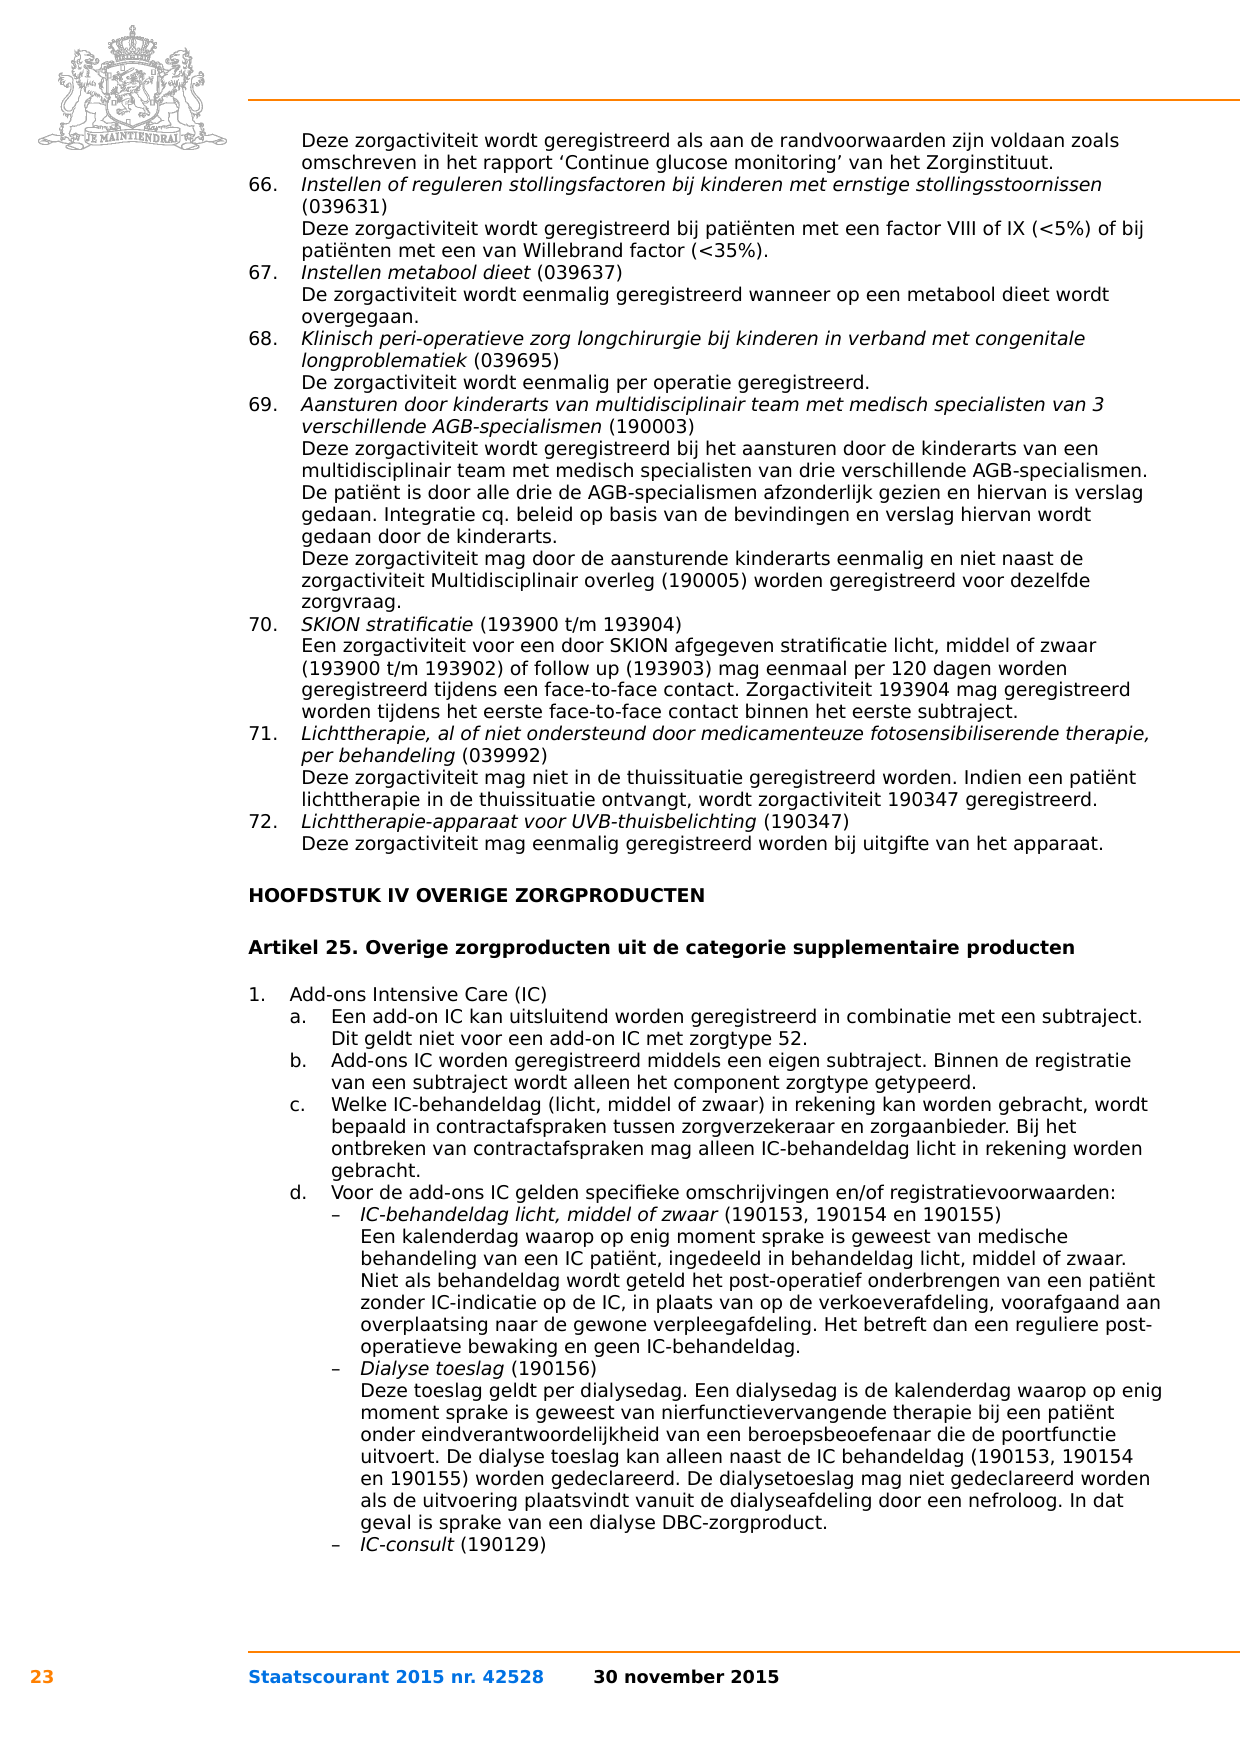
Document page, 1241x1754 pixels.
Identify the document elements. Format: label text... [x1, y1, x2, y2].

text 67. Instellen metabool dieet (039637) [248, 262, 1163, 284]
text Een kalenderdag waarop op enig moment sprake is geweest van medische behandeling van een IC patiënt, ingedeeld in behandeldag licht, middel of zwaar. Niet als behandeldag wordt geteld het post-operatief onderbrengen van een patiënt zonder IC-indicatie op de IC, in plaats van op de verkoeverafdeling, voorafgaand aan overplaatsing naar de gewone verpleegafdeling. Het betreft dan een reguliere post-operatieve bewaking en geen IC-behandeldag. [360, 1226, 1163, 1358]
subtitle Artikel 25. Overige zorgproducten uit de categorie supplementaire producten [248, 937, 1163, 959]
text 72. Lichttherapie-apparaat voor UVB-thuisbelichting (190347) [248, 811, 1163, 833]
text 68. Klinisch peri-operatieve zorg longchirurgie bij kinderen in verband met congenitale longproblematiek (039695) [248, 328, 1163, 372]
text 66. Instellen of reguleren stollingsfactoren bij kinderen met ernstige stollingsstoornissen (039631) [248, 174, 1163, 218]
text 71. Lichttherapie, al of niet ondersteund door medicamenteuze fotosensibiliserende therapie, per behandeling (039992) [248, 723, 1163, 767]
text 1. Add-ons Intensive Care (IC) [248, 984, 1163, 1006]
text a. Een add-on IC kan uitsluitend worden geregistreerd in combinatie met een subtraject. Dit geldt niet voor een add-on IC met zorgtype 52. [289, 1006, 1163, 1050]
text Een zorgactiviteit voor een door SKION afgegeven stratificatie licht, middel of zwaar (193900 t/m 193902) of follow up (193903) mag eenmaal per 120 dagen worden geregistreerd tijdens een face-to-face contact. Zorgactiviteit 193904 mag geregistreerd worden tijdens het eerste face-to-face contact binnen het eerste subtraject. [301, 635, 1163, 723]
text Deze zorgactiviteit wordt geregistreerd bij het aansturen door de kinderarts van een multidisciplinair team met medisch specialisten van drie verschillende AGB-specialismen. De patiënt is door alle drie de AGB-specialismen afzonderlijk gezien en hiervan is verslag gedaan. Integratie cq. beleid op basis van de bevindingen en verslag hiervan wordt gedaan door de kinderarts. [301, 438, 1163, 547]
text Deze zorgactiviteit mag eenmalig geregistreerd worden bij uitgifte van het apparaat. [301, 833, 1163, 855]
text – IC-behandeldag licht, middel of zwaar (190153, 190154 en 190155) [331, 1204, 1163, 1226]
text b. Add-ons IC worden geregistreerd middels een eigen subtraject. Binnen de registratie van een subtraject wordt alleen het component zorgtype getypeerd. [289, 1050, 1163, 1094]
text De zorgactiviteit wordt eenmalig per operatie geregistreerd. [301, 372, 1163, 394]
text De zorgactiviteit wordt eenmalig geregistreerd wanneer op een metabool dieet wordt overgegaan. [301, 284, 1163, 328]
text – IC-consult (190129) [331, 1534, 1163, 1556]
text Deze zorgactiviteit wordt geregistreerd als aan de randvoorwaarden zijn voldaan zoals omschreven in het rapport ‘Continue glucose monitoring’ van het Zorginstituut. [301, 130, 1163, 174]
text 70. SKION stratificatie (193900 t/m 193904) [248, 613, 1163, 635]
text c. Welke IC-behandeldag (licht, middel of zwaar) in rekening kan worden gebracht, wordt bepaald in contractafspraken tussen zorgverzekeraar en zorgaanbieder. Bij het ontbreken van contractafspraken mag alleen IC-behandeldag licht in rekening worden gebracht. [289, 1094, 1163, 1182]
text – Dialyse toeslag (190156) [331, 1358, 1163, 1380]
subtitle HOOFDSTUK IV OVERIGE ZORGPRODUCTEN [248, 885, 1163, 907]
text Deze toeslag geldt per dialysedag. Een dialysedag is de kalenderdag waarop op enig moment sprake is geweest van nierfunctievervangende therapie bij een patiënt onder eindverantwoordelijkheid van een beroepsbeoefenaar die de poortfunctie uitvoert. De dialyse toeslag kan alleen naast de IC behandeldag (190153, 190154 en 190155) worden gedeclareerd. De dialysetoeslag mag niet gedeclareerd worden als de uitvoering plaatsvindt vanuit de dialyseafdeling door een nefroloog. In dat geval is sprake van een dialyse DBC-zorgproduct. [360, 1380, 1163, 1534]
picture [38, 25, 227, 150]
text Deze zorgactiviteit mag niet in de thuissituatie geregistreerd worden. Indien een patiënt lichttherapie in de thuissituatie ontvangt, wordt zorgactiviteit 190347 geregistreerd. [301, 767, 1163, 811]
text Deze zorgactiviteit wordt geregistreerd bij patiënten met een factor VIII of IX (<5%) of bij patiënten met een van Willebrand factor (<35%). [301, 218, 1163, 262]
text d. Voor de add-ons IC gelden specifieke omschrijvingen en/of registratievoorwaarden: [289, 1182, 1163, 1204]
text Deze zorgactiviteit mag door de aansturende kinderarts eenmalig en niet naast de zorgactiviteit Multidisciplinair overleg (190005) worden geregistreerd voor dezelfde zorgvraag. [301, 547, 1163, 613]
text 69. Aansturen door kinderarts van multidisciplinair team met medisch specialisten van 3 verschillende AGB-specialismen (190003) [248, 394, 1163, 438]
